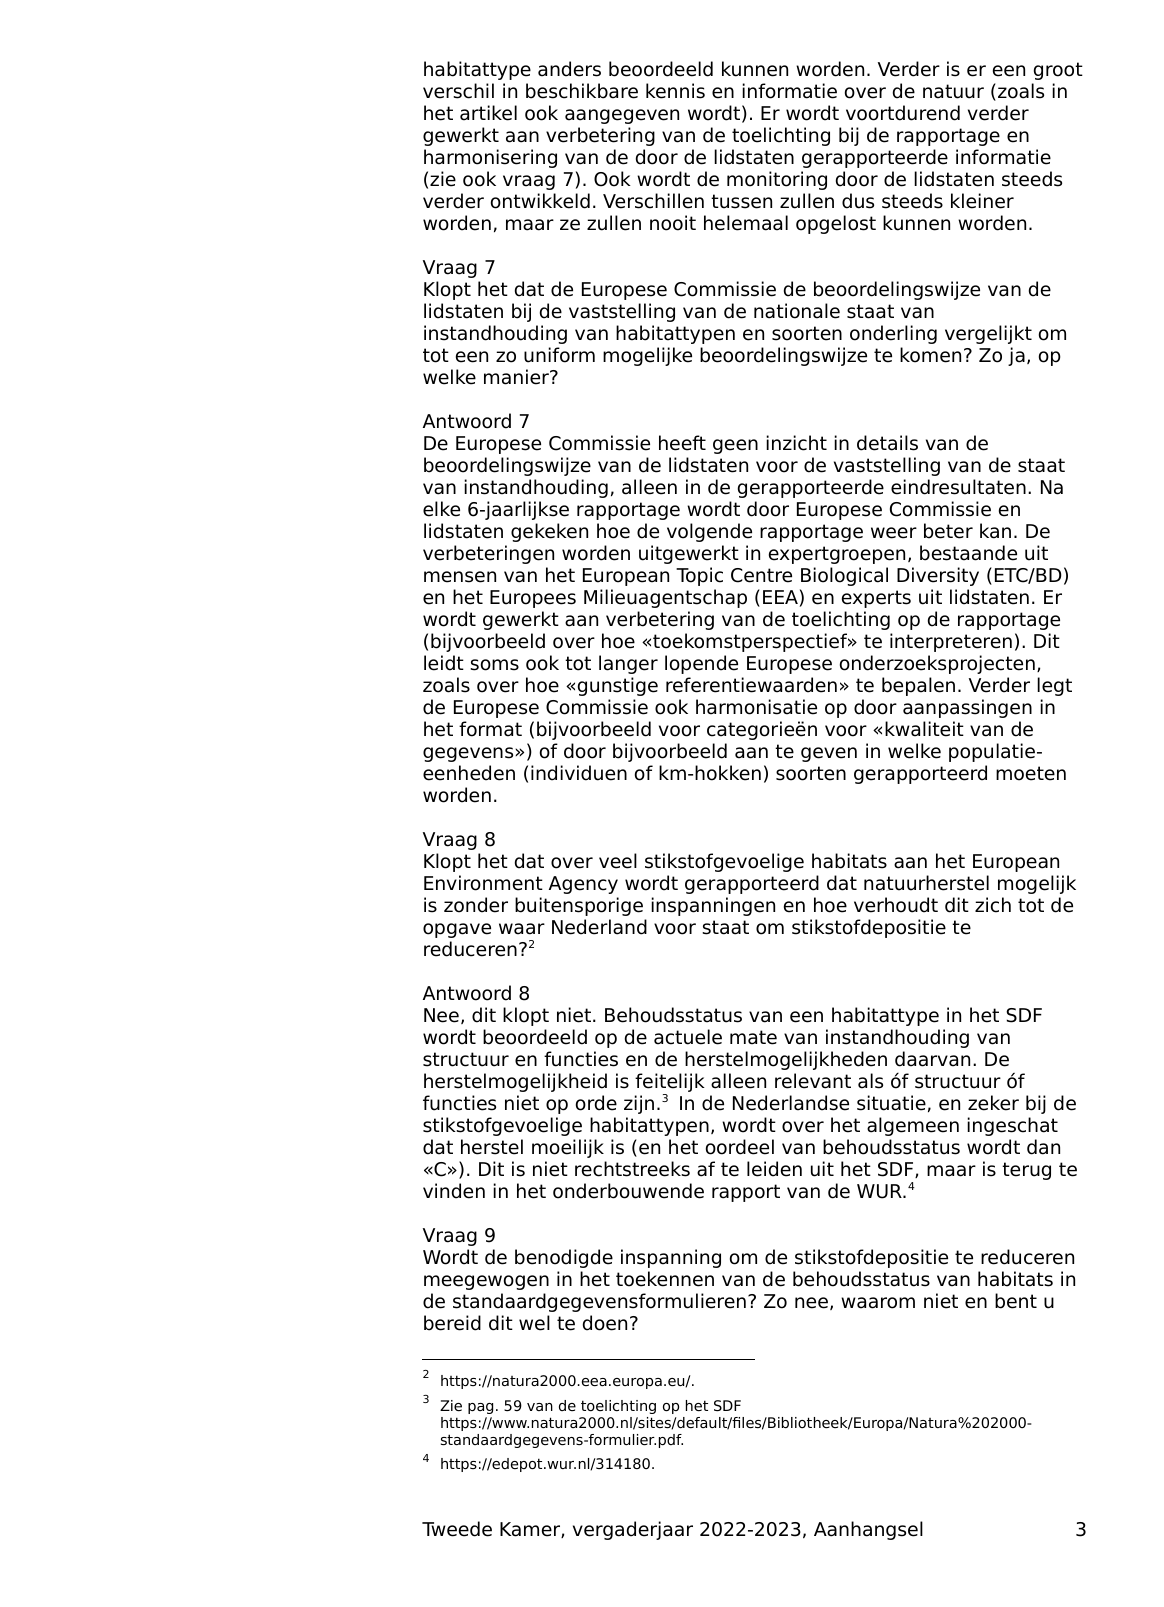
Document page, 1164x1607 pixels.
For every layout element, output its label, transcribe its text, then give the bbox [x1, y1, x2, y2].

text https://natura2000.eea.europa.eu/. [422, 1368, 1087, 1391]
text Wordt de benodigde inspanning om de stikstofdepositie te reduceren meegewogen in het toekennen van de behoudsstatus van habitats in de standaardgegevensformulieren? Zo nee, waarom niet en bent u bereid dit wel te doen? [422, 1247, 1087, 1335]
text Antwoord 7 [422, 411, 1087, 433]
text habitattype anders beoordeeld kunnen worden. Verder is er een groot verschil in beschikbare kennis en informatie over de natuur (zoals in het artikel ook aangegeven wordt). Er wordt voortdurend verder gewerkt aan verbetering van de toelichting bij de rapportage en harmonisering van de door de lidstaten gerapporteerde informatie (zie ook vraag 7). Ook wordt de monitoring door de lidstaten steeds verder ontwikkeld. Verschillen tussen zullen dus steeds kleiner worden, maar ze zullen nooit helemaal opgelost kunnen worden. [422, 59, 1087, 235]
text Nee, dit klopt niet. Behoudsstatus van een habitattype in het SDF wordt beoordeeld op de actuele mate van instandhouding van structuur en functies en de herstelmogelijkheden daarvan. De herstelmogelijkheid is feitelijk alleen relevant als óf structuur óf functies niet op orde zijn. In de Nederlandse situatie, en zeker bij de stikstofgevoelige habitattypen, wordt over het algemeen ingeschat dat herstel moeilijk is (en het oordeel van behoudsstatus wordt dan «C»). Dit is niet rechtstreeks af te leiden uit het SDF, maar is terug te vinden in het onderbouwende rapport van de WUR. [422, 1005, 1087, 1203]
text De Europese Commissie heeft geen inzicht in details van de beoordelingswijze van de lidstaten voor de vaststelling van de staat van instandhouding, alleen in de gerapporteerde eindresultaten. Na elke 6-jaarlijkse rapportage wordt door Europese Commissie en lidstaten gekeken hoe de volgende rapportage weer beter kan. De verbeteringen worden uitgewerkt in expertgroepen, bestaande uit mensen van het European Topic Centre Biological Diversity (ETC/BD) en het Europees Milieuagentschap (EEA) en experts uit lidstaten. Er wordt gewerkt aan verbetering van de toelichting op de rapportage (bijvoorbeeld over hoe «toekomstperspectief» te interpreteren). Dit leidt soms ook tot langer lopende Europese onderzoeksprojecten, zoals over hoe «gunstige referentiewaarden» te bepalen. Verder legt de Europese Commissie ook harmonisatie op door aanpassingen in het format (bijvoorbeeld voor categorieën voor «kwaliteit van de gegevens») of door bijvoorbeeld aan te geven in welke populatie-eenheden (individuen of km-hokken) soorten gerapporteerd moeten worden. [422, 433, 1087, 807]
text Vraag 8 [422, 829, 1087, 851]
text https://edepot.wur.nl/314180. [422, 1452, 1087, 1474]
text Vraag 9 [422, 1225, 1087, 1247]
text Vraag 7 [422, 257, 1087, 279]
text Antwoord 8 [422, 983, 1087, 1005]
text Zie pag. 59 van de toelichting op het SDF https://www.natura2000.nl/sites/default/files/Bibliotheek/Europa/Natura%202000-standaardgegevens-formulier.pdf. [422, 1393, 1087, 1449]
text Klopt het dat de Europese Commissie de beoordelingswijze van de lidstaten bij de vaststelling van de nationale staat van instandhouding van habitattypen en soorten onderling vergelijkt om tot een zo uniform mogelijke beoordelingswijze te komen? Zo ja, op welke manier? [422, 279, 1087, 389]
text Klopt het dat over veel stikstofgevoelige habitats aan het European Environment Agency wordt gerapporteerd dat natuurherstel mogelijk is zonder buitensporige inspanningen en hoe verhoudt dit zich tot de opgave waar Nederland voor staat om stikstofdepositie te reduceren? [422, 851, 1087, 961]
